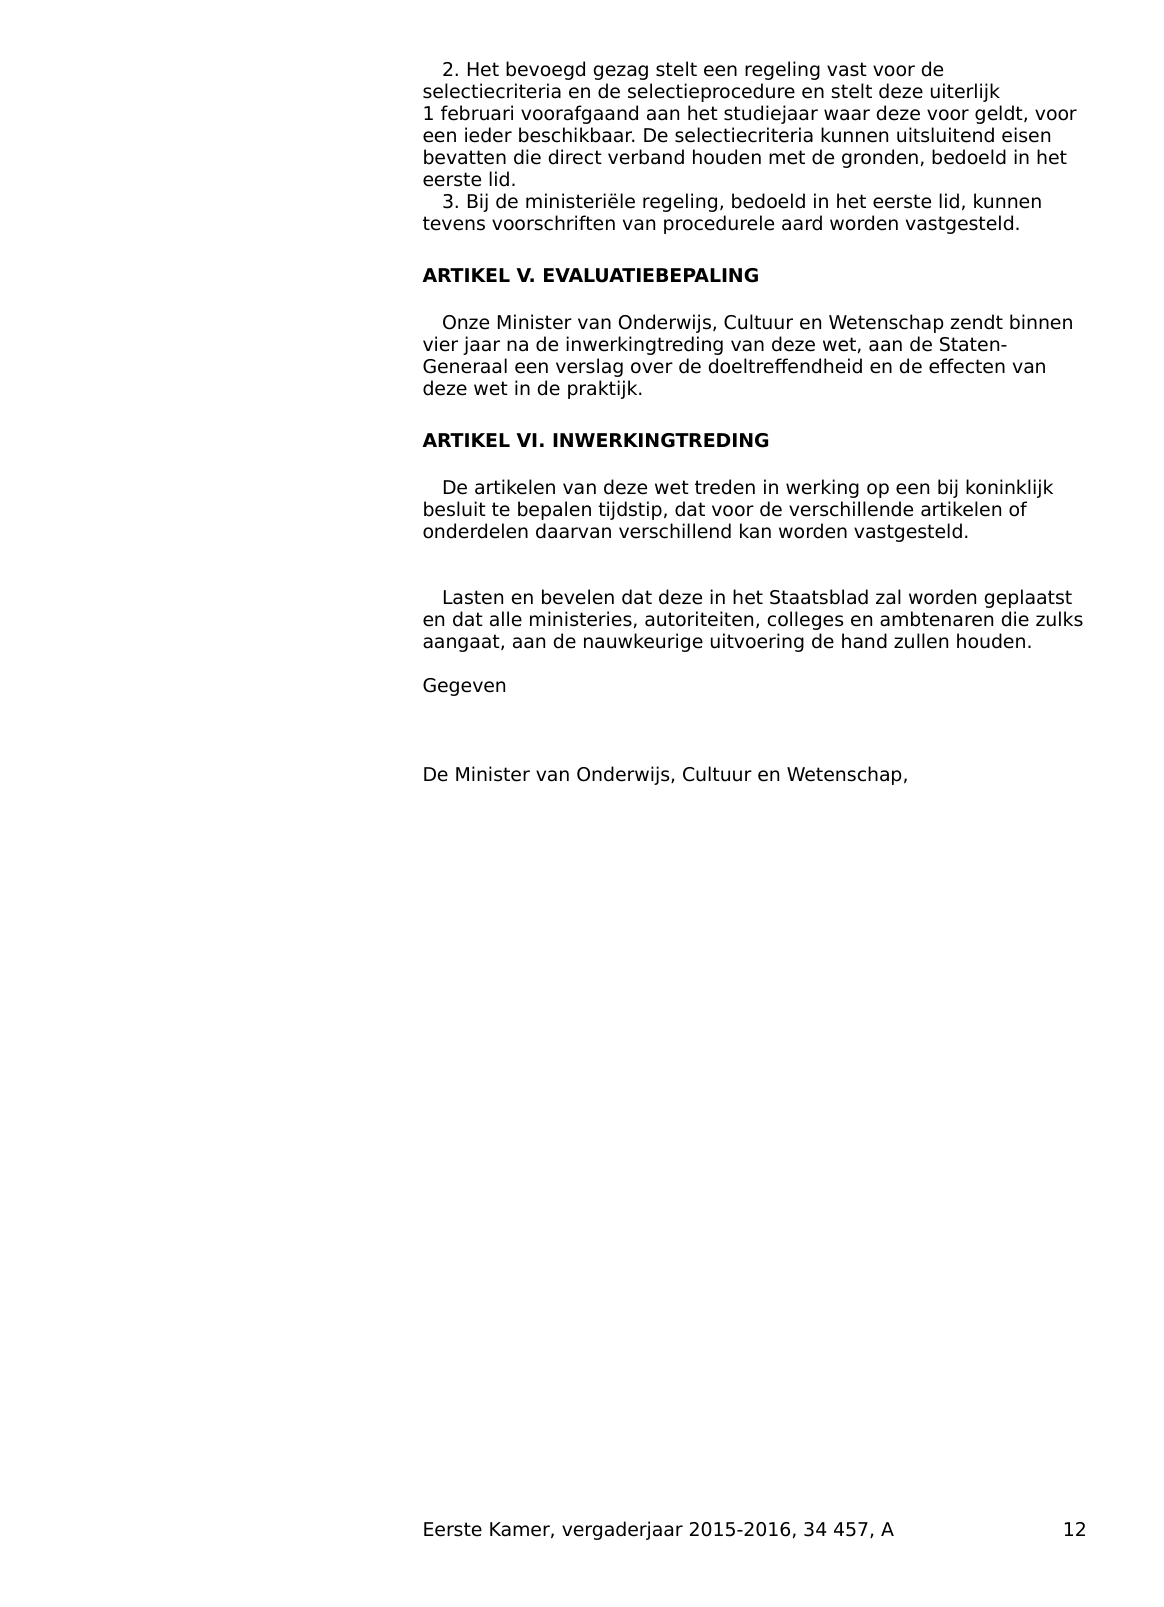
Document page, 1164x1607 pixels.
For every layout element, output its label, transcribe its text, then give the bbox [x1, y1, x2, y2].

text 3. Bij de ministeriële regeling, bedoeld in het eerste lid, kunnen tevens voorschriften van procedurele aard worden vastgesteld. [422, 191, 1087, 235]
subtitle ARTIKEL VI. INWERKINGTREDING [422, 430, 1087, 452]
text De Minister van Onderwijs, Cultuur en Wetenschap, [422, 764, 1087, 786]
text De artikelen van deze wet treden in werking op een bij koninklijk besluit te bepalen tijdstip, dat voor de verschillende artikelen of onderdelen daarvan verschillend kan worden vastgesteld. [422, 477, 1087, 543]
text Gegeven [422, 675, 1087, 697]
text Lasten en bevelen dat deze in het Staatsblad zal worden geplaatst en dat alle ministeries, autoriteiten, colleges en ambtenaren die zulks aangaat, aan de nauwkeurige uitvoering de hand zullen houden. [422, 587, 1087, 653]
text Onze Minister van Onderwijs, Cultuur en Wetenschap zendt binnen vier jaar na de inwerkingtreding van deze wet, aan de Staten-Generaal een verslag over de doeltreffendheid en de effecten van deze wet in de praktijk. [422, 312, 1087, 400]
text 2. Het bevoegd gezag stelt een regeling vast voor de selectiecriteria en de selectieprocedure en stelt deze uiterlijk 1 februari voorafgaand aan het studiejaar waar deze voor geldt, voor een ieder beschikbaar. De selectiecriteria kunnen uitsluitend eisen bevatten die direct verband houden met de gronden, bedoeld in het eerste lid. [422, 59, 1087, 191]
subtitle ARTIKEL V. EVALUATIEBEPALING [422, 265, 1087, 287]
